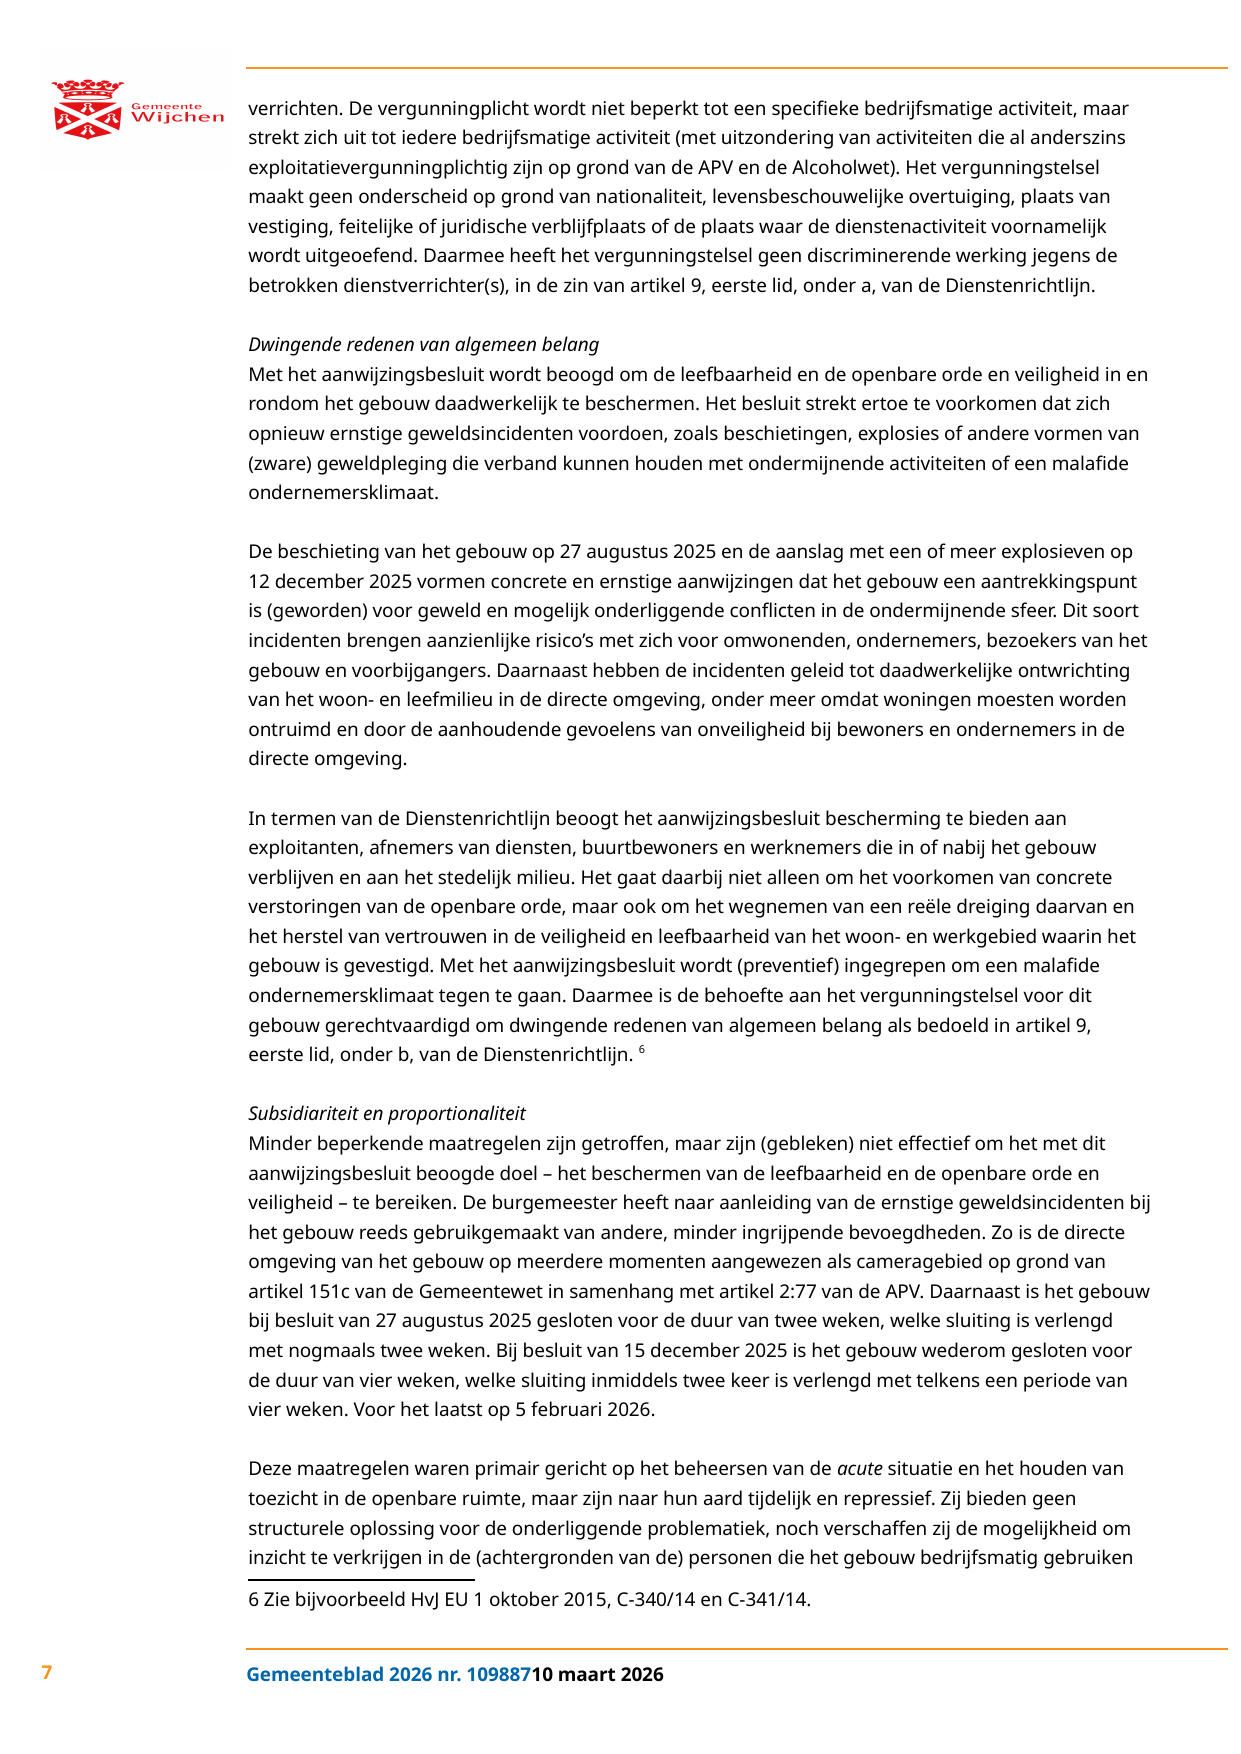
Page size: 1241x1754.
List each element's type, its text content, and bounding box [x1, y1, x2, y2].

text Met het aanwijzingsbesluit wordt beoogd om de leefbaarheid en de openbare orde en veiligheid in en rondom het gebouw daadwerkelijk te beschermen. Het besluit strekt ertoe te voorkomen dat zich opnieuw ernstige geweldsincidenten voordoen, zoals beschietingen, explosies of andere vormen van (zware) geweldpleging die verband kunnen houden met ondermijnende activiteiten of een malafide ondernemersklimaat. [248, 361, 1152, 505]
text De beschieting van het gebouw op 27 augustus 2025 en de aanslag met een of meer explosieven op 12 december 2025 vormen concrete en ernstige aanwijzingen dat het gebouw een aantrekkingspunt is (geworden) voor geweld en mogelijk onderliggende conflicten in de ondermijnende sfeer. Dit soort incidenten brengen aanzienlijke risico’s met zich voor omwonenden, ondernemers, bezoekers van het gebouw en voorbijgangers. Daarnaast hebben de incidenten geleid tot daadwerkelijke ontwrichting van het woon- en leefmilieu in de directe omgeving, onder meer omdat woningen moesten worden ontruimd en door de aanhoudende gevoelens van onveiligheid bij bewoners en ondernemers in de directe omgeving. [248, 538, 1152, 771]
picture [41, 47, 231, 172]
text Deze maatregelen waren primair gericht op het beheersen van de acute situatie en het houden van toezicht in de openbare ruimte, maar zijn naar hun aard tijdelijk en repressief. Zij bieden geen structurele oplossing voor de onderliggende problematiek, noch verschaffen zij de mogelijkheid om inzicht te verkrijgen in de (achtergronden van de) personen die het gebouw bedrijfsmatig gebruiken [248, 1456, 1152, 1570]
text In termen van de Dienstenrichtlijn beoogt het aanwijzingsbesluit bescherming te bieden aan exploitanten, afnemers van diensten, buurtbewoners en werknemers die in of nabij het gebouw verblijven en aan het stedelijk milieu. Het gaat daarbij niet alleen om het voorkomen van concrete verstoringen van de openbare orde, maar ook om het wegnemen van een reële dreiging daarvan en het herstel van vertrouwen in de veiligheid en leefbaarheid van het woon- en werkgebied waarin het gebouw is gevestigd. Met het aanwijzingsbesluit wordt (preventief) ingegrepen om een malafide ondernemersklimaat tegen te gaan. Daarmee is de behoefte aan het vergunningstelsel voor dit gebouw gerechtvaardigd om dwingende redenen van algemeen belang als bedoeld in artikel 9, eerste lid, onder b, van de Dienstenrichtlijn. [248, 805, 1152, 1067]
text Zie bijvoorbeeld HvJ EU 1 oktober 2015, C-340/14 en C-341/14. [248, 1586, 1152, 1612]
text Subsidiariteit en proportionaliteit [248, 1101, 1152, 1126]
text verrichten. De vergunningplicht wordt niet beperkt tot een specifieke bedrijfsmatige activiteit, maar strekt zich uit tot iedere bedrijfsmatige activiteit (met uitzondering van activiteiten die al anderszins exploitatievergunningplichtig zijn op grond van de APV en de Alcoholwet). Het vergunningstelsel maakt geen onderscheid op grond van nationaliteit, levensbeschouwelijke overtuiging, plaats van vestiging, feitelijke of juridische verblijfplaats of de plaats waar de dienstenactiviteit voornamelijk wordt uitgeoefend. Daarmee heeft het vergunningstelsel geen discriminerende werking jegens de betrokken dienstverrichter(s), in de zin van artikel 9, eerste lid, onder a, van de Dienstenrichtlijn. [248, 95, 1152, 298]
text Dwingende redenen van algemeen belang [248, 331, 1152, 357]
text Minder beperkende maatregelen zijn getroffen, maar zijn (gebleken) niet effectief om het met dit aanwijzingsbesluit beoogde doel – het beschermen van de leefbaarheid en de openbare orde en veiligheid – te bereiken. De burgemeester heeft naar aanleiding van de ernstige geweldsincidenten bij het gebouw reeds gebruikgemaakt van andere, minder ingrijpende bevoegdheden. Zo is de directe omgeving van het gebouw op meerdere momenten aangewezen als cameragebied op grond van artikel 151c van de Gemeentewet in samenhang met artikel 2:77 van de APV. Daarnaast is het gebouw bij besluit van 27 augustus 2025 gesloten voor de duur van twee weken, welke sluiting is verlengd met nogmaals twee weken. Bij besluit van 15 december 2025 is het gebouw wederom gesloten voor de duur van vier weken, welke sluiting inmiddels twee keer is verlengd met telkens een periode van vier weken. Voor het laatst op 5 februari 2026. [248, 1130, 1152, 1422]
